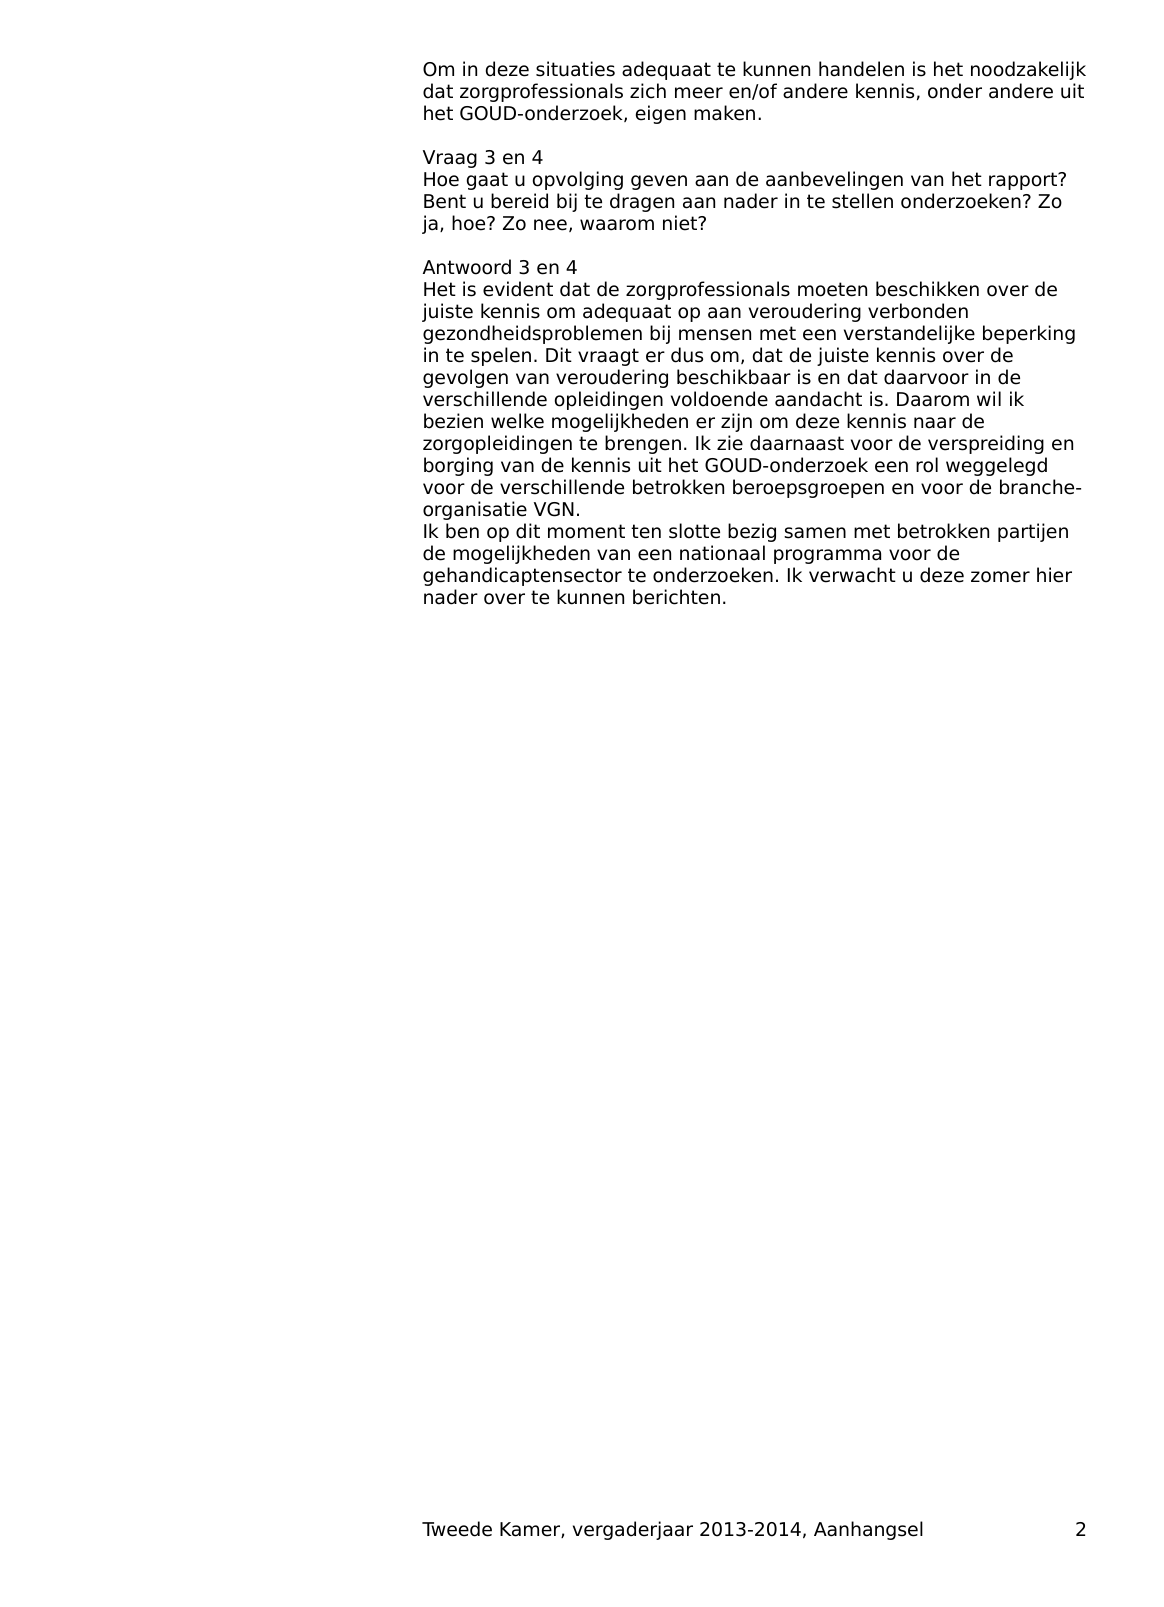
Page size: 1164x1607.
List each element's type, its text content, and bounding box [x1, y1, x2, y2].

text Hoe gaat u opvolging geven aan de aanbevelingen van het rapport? [422, 169, 1087, 191]
text Het is evident dat de zorgprofessionals moeten beschikken over de juiste kennis om adequaat op aan veroudering verbonden gezondheidsproblemen bij mensen met een verstandelijke beperking in te spelen. Dit vraagt er dus om, dat de juiste kennis over de gevolgen van veroudering beschikbaar is en dat daarvoor in de verschillende opleidingen voldoende aandacht is. Daarom wil ik bezien welke mogelijkheden er zijn om deze kennis naar de zorgopleidingen te brengen. Ik zie daarnaast voor de verspreiding en borging van de kennis uit het GOUD-onderzoek een rol weggelegd voor de verschillende betrokken beroepsgroepen en voor de branche-organisatie VGN. [422, 279, 1087, 521]
text Vraag 3 en 4 [422, 147, 1087, 169]
text Ik ben op dit moment ten slotte bezig samen met betrokken partijen de mogelijkheden van een nationaal programma voor de gehandicaptensector te onderzoeken. Ik verwacht u deze zomer hier nader over te kunnen berichten. [422, 521, 1087, 609]
text Antwoord 3 en 4 [422, 257, 1087, 279]
text Om in deze situaties adequaat te kunnen handelen is het noodzakelijk dat zorgprofessionals zich meer en/of andere kennis, onder andere uit het GOUD-onderzoek, eigen maken. [422, 59, 1087, 125]
text Bent u bereid bij te dragen aan nader in te stellen onderzoeken? Zo ja, hoe? Zo nee, waarom niet? [422, 191, 1087, 235]
